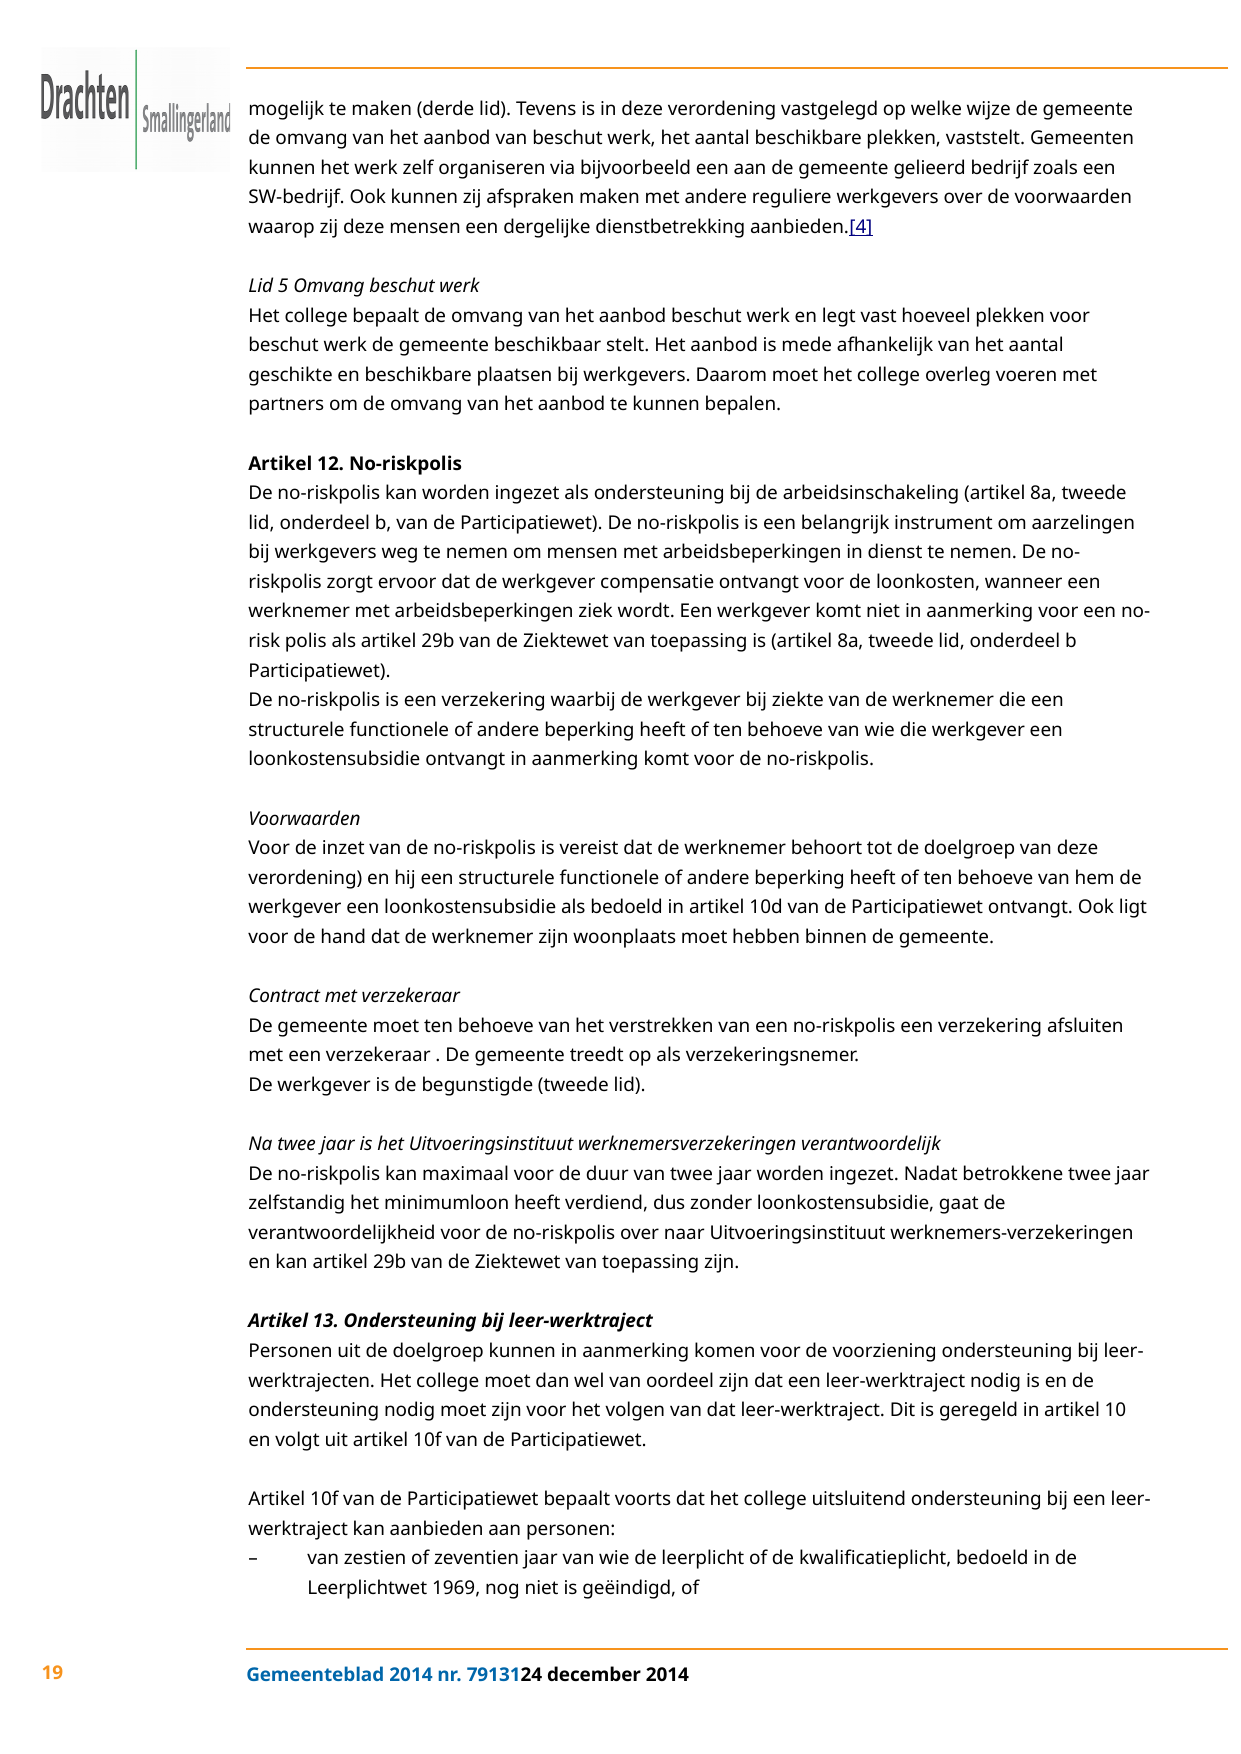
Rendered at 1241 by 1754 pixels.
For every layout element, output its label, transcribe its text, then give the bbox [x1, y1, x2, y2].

text Lid 5 Omvang beschut werk [248, 272, 1152, 298]
text De gemeente moet ten behoeve van het verstrekken van een no-riskpolis een verzekering afsluiten met een verzekeraar . De gemeente treedt op als verzekeringsnemer. [248, 1012, 1152, 1067]
list van zestien of zeventien jaar van wie de leerplicht of de kwalificatieplicht, bedoeld in de Leerplichtwet 1969, nog niet is geëindigd, of [248, 1544, 1152, 1600]
text De no-riskpolis is een verzekering waarbij de werkgever bij ziekte van de werknemer die een structurele functionele of andere beperking heeft of ten behoeve van wie die werkgever een loonkostensubsidie ontvangt in aanmerking komt voor de no-riskpolis. [248, 686, 1152, 771]
text Na twee jaar is het Uitvoeringsinstituut werknemersverzekeringen verantwoordelijk [248, 1130, 1152, 1156]
text Personen uit de doelgroep kunnen in aanmerking komen voor de voorziening ondersteuning bij leer-werktrajecten. Het college moet dan wel van oordeel zijn dat een leer-werktraject nodig is en de ondersteuning nodig moet zijn voor het volgen van dat leer-werktraject. Dit is geregeld in artikel 10 en volgt uit artikel 10f van de Participatiewet. [248, 1337, 1152, 1452]
text Artikel 13. Ondersteuning bij leer-werktraject [248, 1308, 1152, 1333]
text mogelijk te maken (derde lid). Tevens is in deze verordening vastgelegd op welke wijze de gemeente de omvang van het aanbod van beschut werk, het aantal beschikbare plekken, vaststelt. Gemeenten kunnen het werk zelf organiseren via bijvoorbeeld een aan de gemeente gelieerd bedrijf zoals een SW-bedrijf. Ook kunnen zij afspraken maken met andere reguliere werkgevers over de voorwaarden waarop zij deze mensen een dergelijke dienstbetrekking aanbieden.[4] [248, 95, 1152, 239]
text Artikel 12. No-riskpolis [248, 450, 1152, 476]
text Voor de inzet van de no-riskpolis is vereist dat de werknemer behoort tot de doelgroep van deze verordening) en hij een structurele functionele of andere beperking heeft of ten behoeve van hem de werkgever een loonkostensubsidie als bedoeld in artikel 10d van de Participatiewet ontvangt. Ook ligt voor de hand dat de werknemer zijn woonplaats moet hebben binnen de gemeente. [248, 834, 1152, 949]
text De no-riskpolis kan maximaal voor de duur van twee jaar worden ingezet. Nadat betrokkene twee jaar zelfstandig het minimumloon heeft verdiend, dus zonder loonkostensubsidie, gaat de verantwoordelijkheid voor de no-riskpolis over naar Uitvoeringsinstituut werknemers-verzekeringen en kan artikel 29b van de Ziektewet van toepassing zijn. [248, 1160, 1152, 1274]
picture [41, 47, 231, 172]
text Voorwaarden [248, 805, 1152, 831]
text De werkgever is de begunstigde (tweede lid). [248, 1071, 1152, 1097]
text De no-riskpolis kan worden ingezet als ondersteuning bij de arbeidsinschakeling (artikel 8a, tweede lid, onderdeel b, van de Participatiewet). De no-riskpolis is een belangrijk instrument om aarzelingen bij werkgevers weg te nemen om mensen met arbeidsbeperkingen in dienst te nemen. De no-riskpolis zorgt ervoor dat de werkgever compensatie ontvangt voor de loonkosten, wanneer een werknemer met arbeidsbeperkingen ziek wordt. Een werkgever komt niet in aanmerking voor een no-risk polis als artikel 29b van de Ziektewet van toepassing is (artikel 8a, tweede lid, onderdeel b Participatiewet). [248, 479, 1152, 683]
text Artikel 10f van de Participatiewet bepaalt voorts dat het college uitsluitend ondersteuning bij een leer-werktraject kan aanbieden aan personen: [248, 1485, 1152, 1541]
text Het college bepaalt de omvang van het aanbod beschut werk en legt vast hoeveel plekken voor beschut werk de gemeente beschikbaar stelt. Het aanbod is mede afhankelijk van het aantal geschikte en beschikbare plaatsen bij werkgevers. Daarom moet het college overleg voeren met partners om de omvang van het aanbod te kunnen bepalen. [248, 302, 1152, 416]
text Contract met verzekeraar [248, 982, 1152, 1008]
